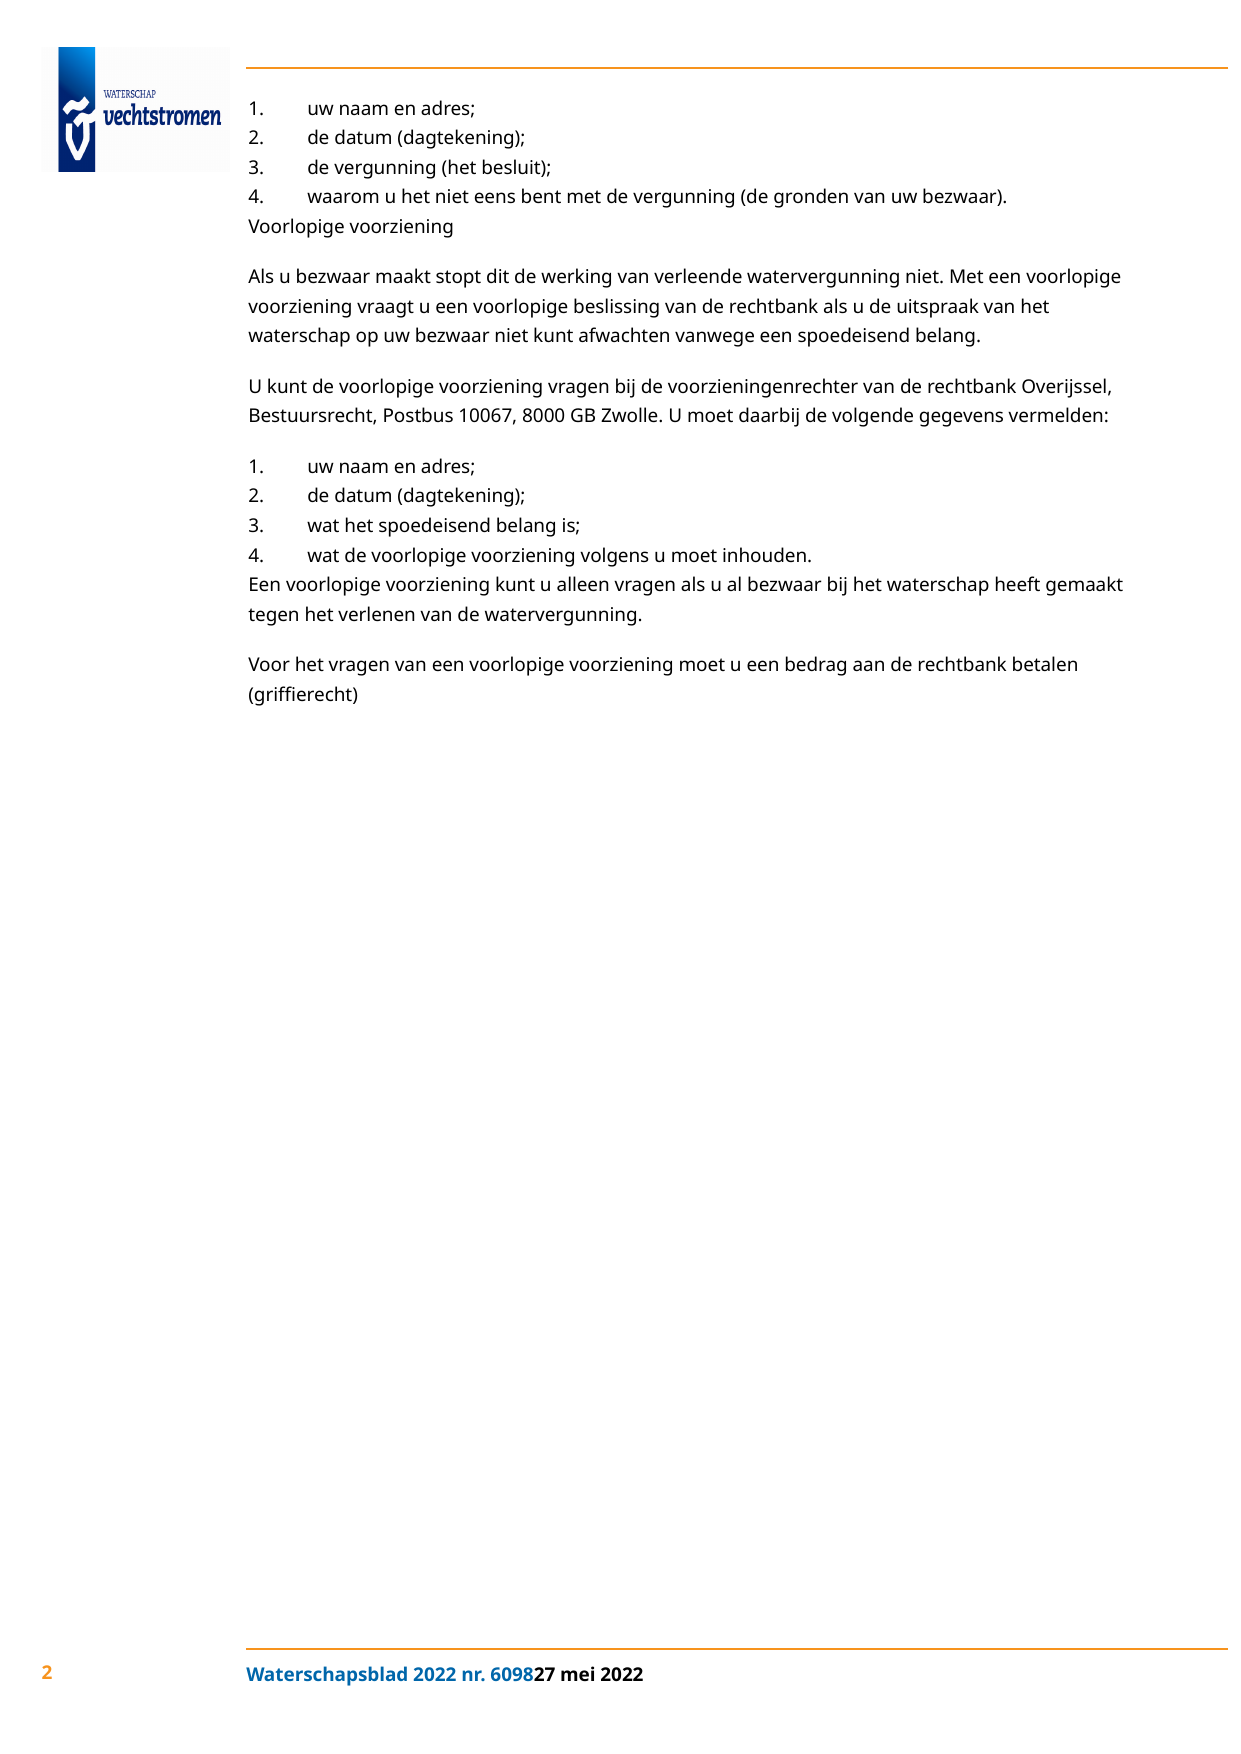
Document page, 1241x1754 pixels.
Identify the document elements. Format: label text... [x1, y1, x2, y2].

text Voor het vragen van een voorlopige voorziening moet u een bedrag aan de rechtbank betalen (griffierecht) [248, 651, 1152, 707]
list uw naam en adres; [248, 453, 1152, 479]
list de datum (dagtekening); [248, 483, 1152, 508]
picture [41, 47, 231, 172]
list de vergunning (het besluit); [248, 154, 1152, 180]
list wat de voorlopige voorziening volgens u moet inhouden. [248, 542, 1152, 568]
text Als u bezwaar maakt stopt dit de werking van verleende watervergunning niet. Met een voorlopige voorziening vraagt u een voorlopige beslissing van de rechtbank als u de uitspraak van het waterschap op uw bezwaar niet kunt afwachten vanwege een spoedeisend belang. [248, 263, 1152, 348]
list waarom u het niet eens bent met de vergunning (de gronden van uw bezwaar). [248, 183, 1152, 209]
text U kunt de voorlopige voorziening vragen bij de voorzieningenrechter van de rechtbank Overijssel, Bestuursrecht, Postbus 10067, 8000 GB Zwolle. U moet daarbij de volgende gegevens vermelden: [248, 373, 1152, 428]
text Een voorlopige voorziening kunt u alleen vragen als u al bezwaar bij het waterschap heeft gemaakt tegen het verlenen van de watervergunning. [248, 571, 1152, 627]
list wat het spoedeisend belang is; [248, 512, 1152, 538]
text Voorlopige voorziening [248, 213, 1152, 239]
list de datum (dagtekening); [248, 124, 1152, 150]
list uw naam en adres; [248, 95, 1152, 121]
